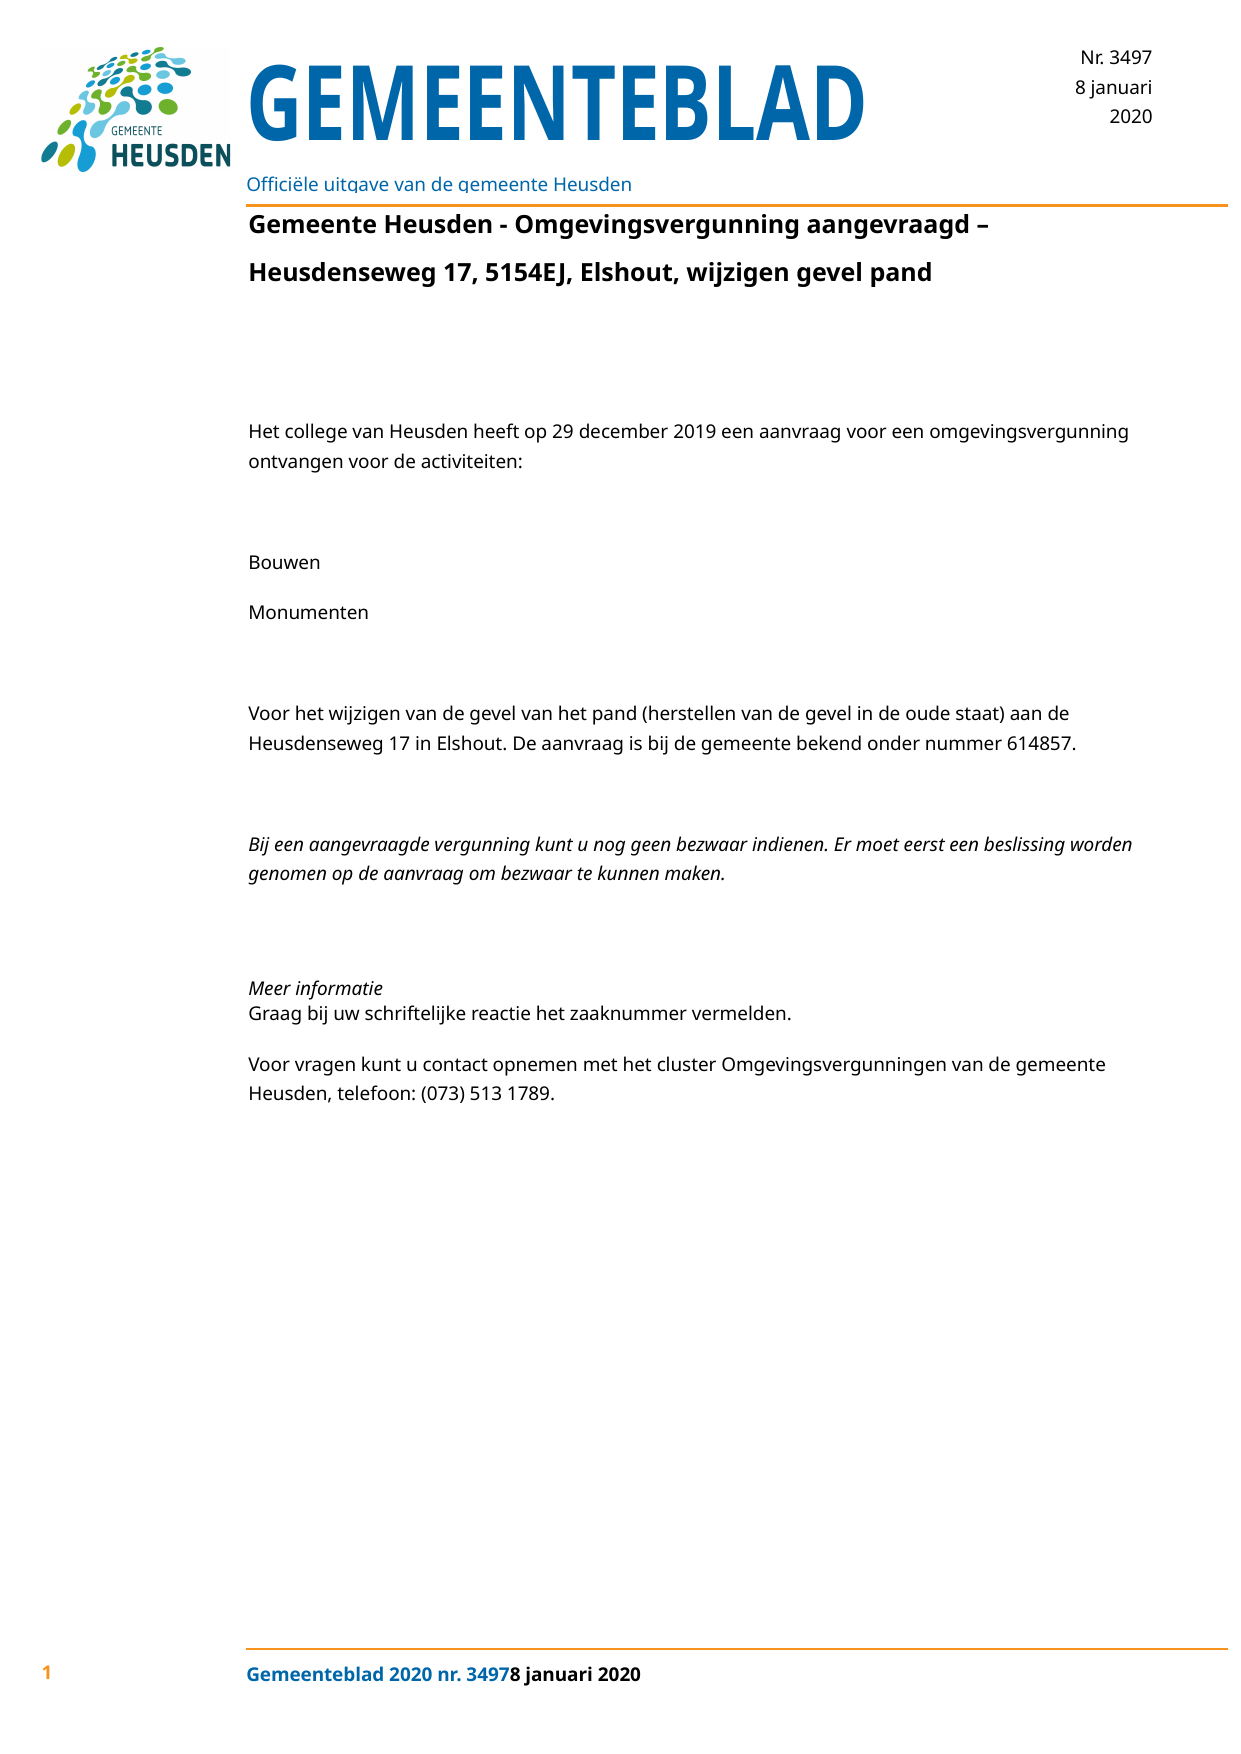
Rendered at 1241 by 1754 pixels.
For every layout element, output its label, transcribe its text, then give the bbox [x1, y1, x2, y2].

text Het college van Heusden heeft op 29 december 2019 een aanvraag voor een omgevingsvergunning ontvangen voor de activiteiten: [248, 419, 1152, 474]
text Gemeente Heusden - Omgevingsvergunning aangevraagd – Heusdenseweg 17, 5154EJ, Elshout, wijzigen gevel pand [248, 207, 1152, 288]
text Bouwen [248, 549, 1152, 575]
text Voor vragen kunt u contact opnemen met het cluster Omgevingsvergunningen van de gemeente Heusden, telefoon: (073) 513 1789. [248, 1051, 1152, 1106]
picture [41, 47, 231, 172]
text Monumenten [248, 599, 1152, 625]
text Voor het wijzigen van de gevel van het pand (herstellen van de gevel in de oude staat) aan de Heusdenseweg 17 in Elshout. De aanvraag is bij de gemeente bekend onder nummer 614857. [248, 700, 1152, 756]
text Meer informatie [248, 975, 1152, 1001]
text Graag bij uw schriftelijke reactie het zaaknummer vermelden. [248, 1001, 1152, 1026]
text Bij een aangevraagde vergunning kunt u nog geen bezwaar indienen. Er moet eerst een beslissing worden genomen op de aanvraag om bezwaar te kunnen maken. [248, 831, 1152, 886]
